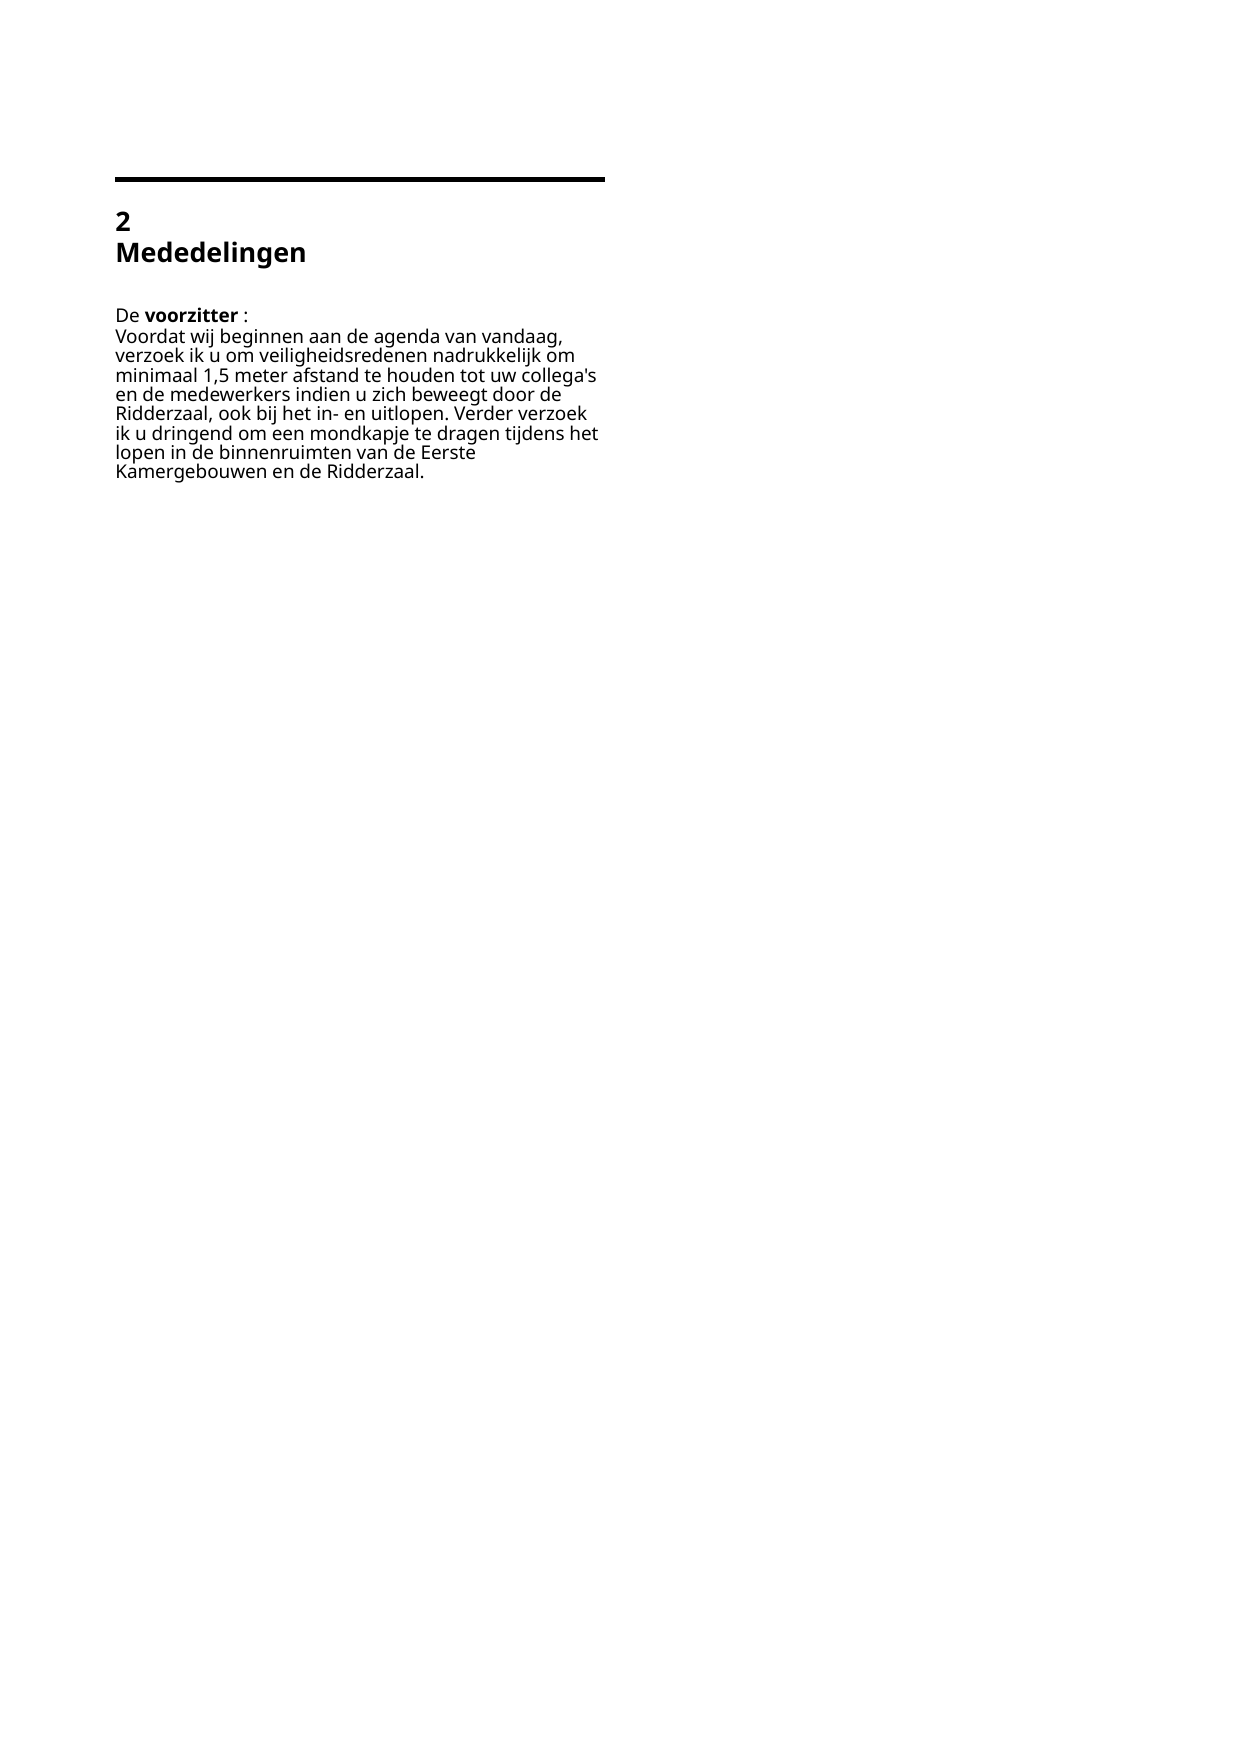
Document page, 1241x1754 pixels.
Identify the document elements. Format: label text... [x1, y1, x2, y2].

text De voorzitter : [115, 302, 605, 328]
text 2 [115, 203, 605, 239]
text Voordat wij beginnen aan de agenda van vandaag, verzoek ik u om veiligheidsredenen nadrukkelijk om minimaal 1,5 meter afstand te houden tot uw collega's en de medewerkers indien u zich beweegt door de Ridderzaal, ook bij het in- en uitlopen. Verder verzoek ik u dringend om een mondkapje te dragen tijdens het lopen in de binnenruimten van de Eerste Kamergebouwen en de Ridderzaal. [115, 328, 605, 482]
text Mededelingen [115, 239, 605, 283]
